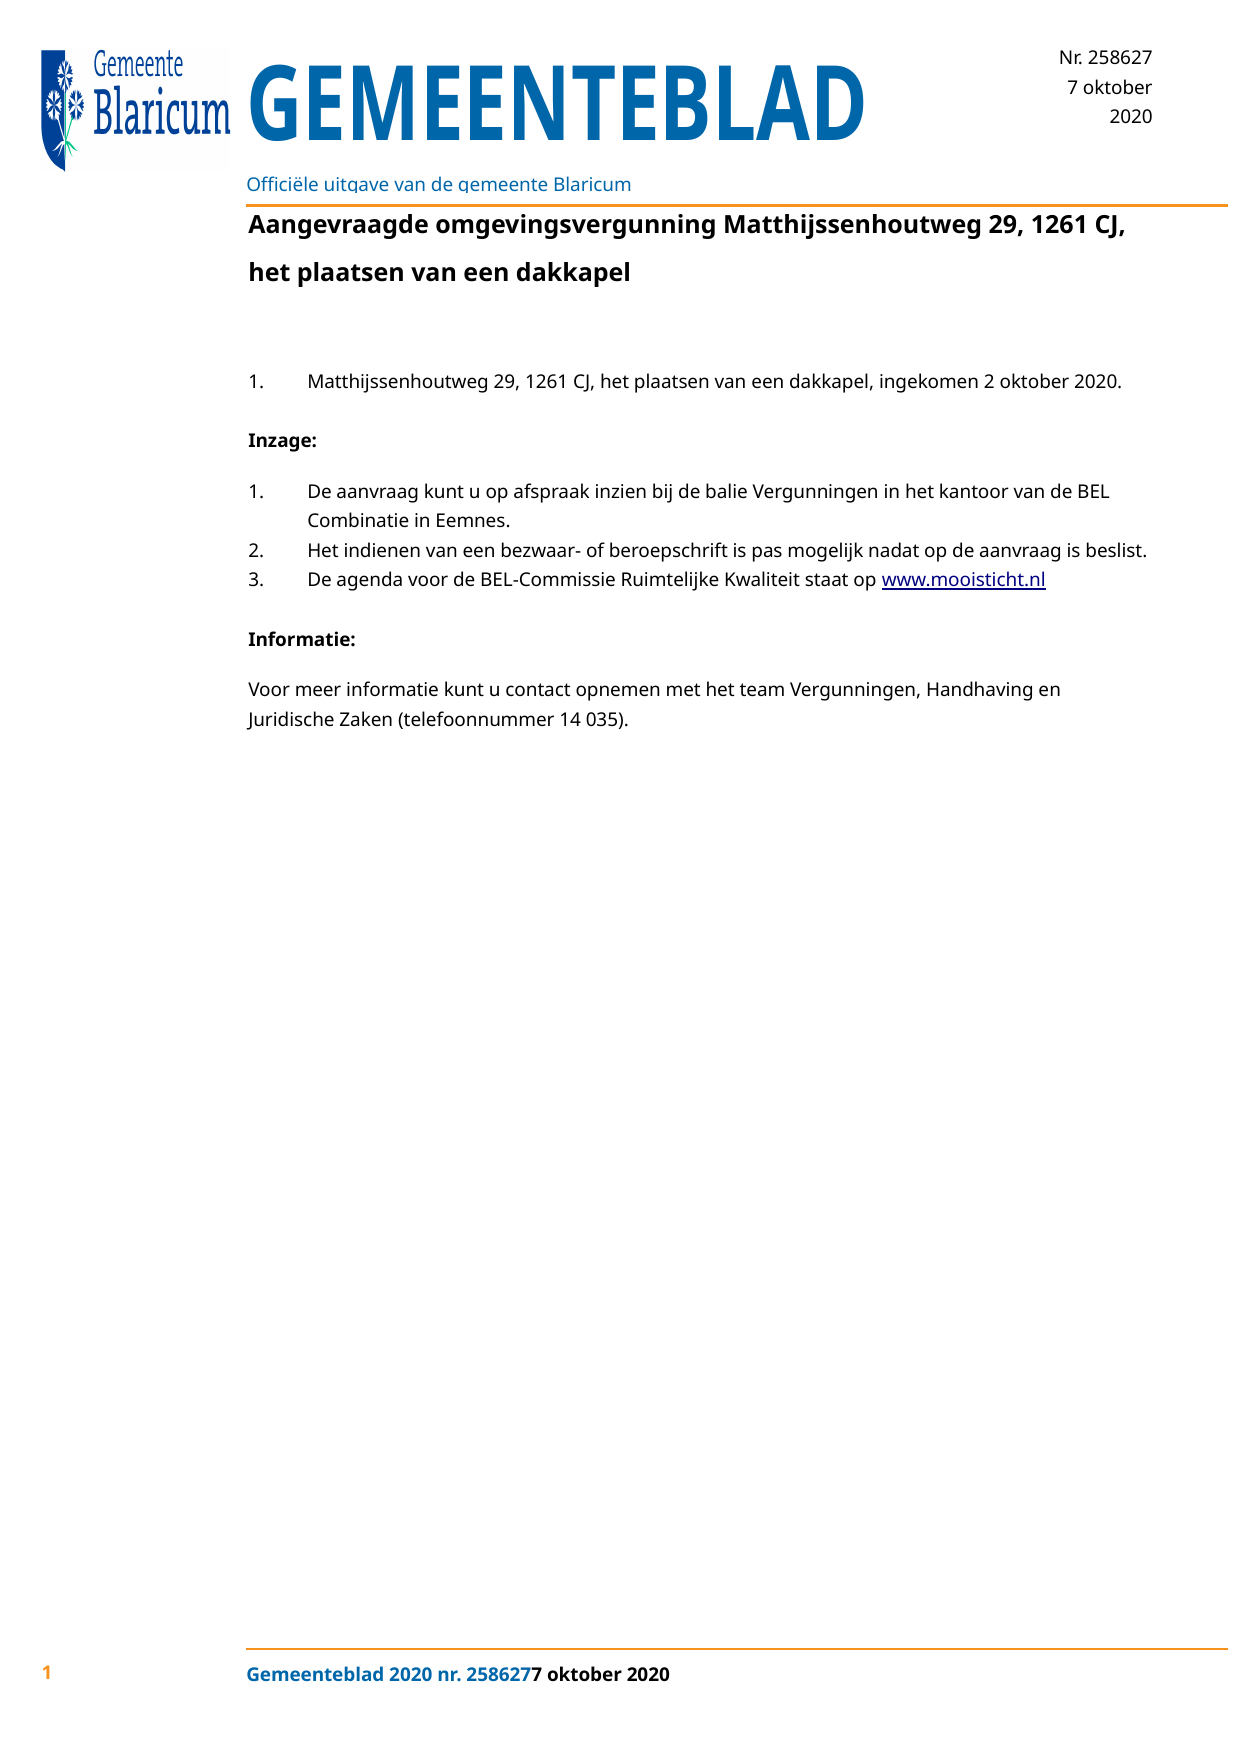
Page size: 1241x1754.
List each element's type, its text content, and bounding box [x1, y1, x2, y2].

text Voor meer informatie kunt u contact opnemen met het team Vergunningen, Handhaving en Juridische Zaken (telefoonnummer 14 035). [248, 676, 1152, 732]
text Informatie: [248, 626, 1152, 652]
list Het indienen van een bezwaar- of beroepschrift is pas mogelijk nadat op de aanvraag is beslist. [248, 537, 1152, 563]
list De agenda voor de BEL-Commissie Ruimtelijke Kwaliteit staat op www.mooisticht.nl [248, 567, 1152, 592]
list De aanvraag kunt u op afspraak inzien bij de balie Vergunningen in het kantoor van de BEL Combinatie in Eemnes. [248, 478, 1152, 533]
text Inzage: [248, 427, 1152, 453]
text Aangevraagde omgevingsvergunning Matthijssenhoutweg 29, 1261 CJ, het plaatsen van een dakkapel [248, 207, 1152, 288]
list Matthijssenhoutweg 29, 1261 CJ, het plaatsen van een dakkapel, ingekomen 2 oktober 2020. [248, 368, 1152, 394]
picture [41, 47, 231, 172]
